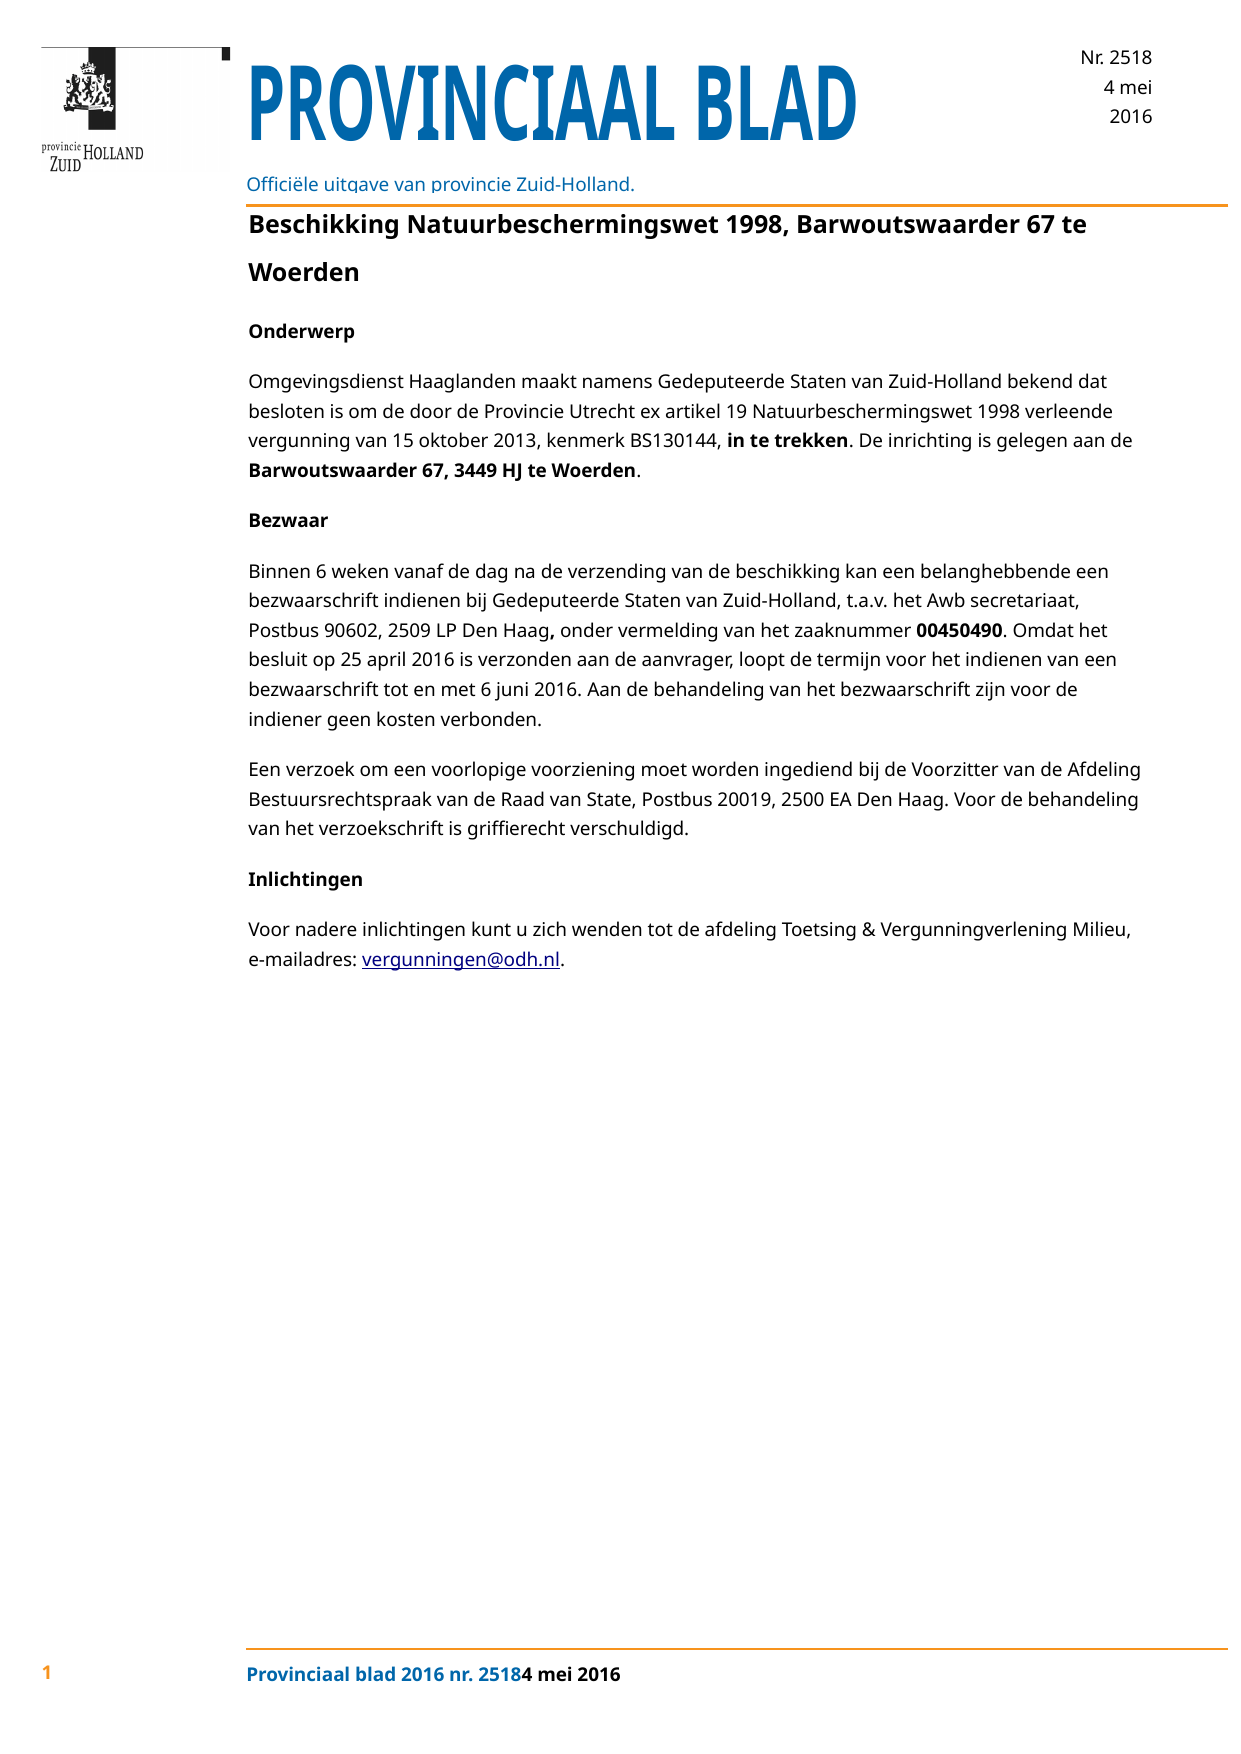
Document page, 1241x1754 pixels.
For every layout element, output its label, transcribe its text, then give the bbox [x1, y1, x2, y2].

text Onderwerp [248, 318, 1152, 344]
text Een verzoek om een voorlopige voorziening moet worden ingediend bij de Voorzitter van de Afdeling Bestuursrechtspraak van de Raad van State, Postbus 20019, 2500 EA Den Haag. Voor de behandeling van het verzoekschrift is griffierecht verschuldigd. [248, 756, 1152, 841]
text Beschikking Natuurbeschermingswet 1998, Barwoutswaarder 67 te Woerden [248, 207, 1152, 288]
text Voor nadere inlichtingen kunt u zich wenden tot de afdeling Toetsing & Vergunningverlening Milieu, e-mailadres: vergunningen@odh.nl. [248, 916, 1152, 972]
text Omgevingsdienst Haaglanden maakt namens Gedeputeerde Staten van Zuid-Holland bekend dat besloten is om de door de Provincie Utrecht ex artikel 19 Natuurbeschermingswet 1998 verleende vergunning van 15 oktober 2013, kenmerk BS130144, in te trekken. De inrichting is gelegen aan de Barwoutswaarder 67, 3449 HJ te Woerden. [248, 368, 1152, 483]
text Binnen 6 weken vanaf de dag na de verzending van de beschikking kan een belanghebbende een bezwaarschrift indienen bij Gedeputeerde Staten van Zuid-Holland, t.a.v. het Awb secretariaat, Postbus 90602, 2509 LP Den Haag, onder vermelding van het zaaknummer 00450490. Omdat het besluit op 25 april 2016 is verzonden aan de aanvrager, loopt de termijn voor het indienen van een bezwaarschrift tot en met 6 juni 2016. Aan de behandeling van het bezwaarschrift zijn voor de indiener geen kosten verbonden. [248, 558, 1152, 732]
text Bezwaar [248, 507, 1152, 533]
text Inlichtingen [248, 866, 1152, 892]
picture [41, 47, 231, 172]
